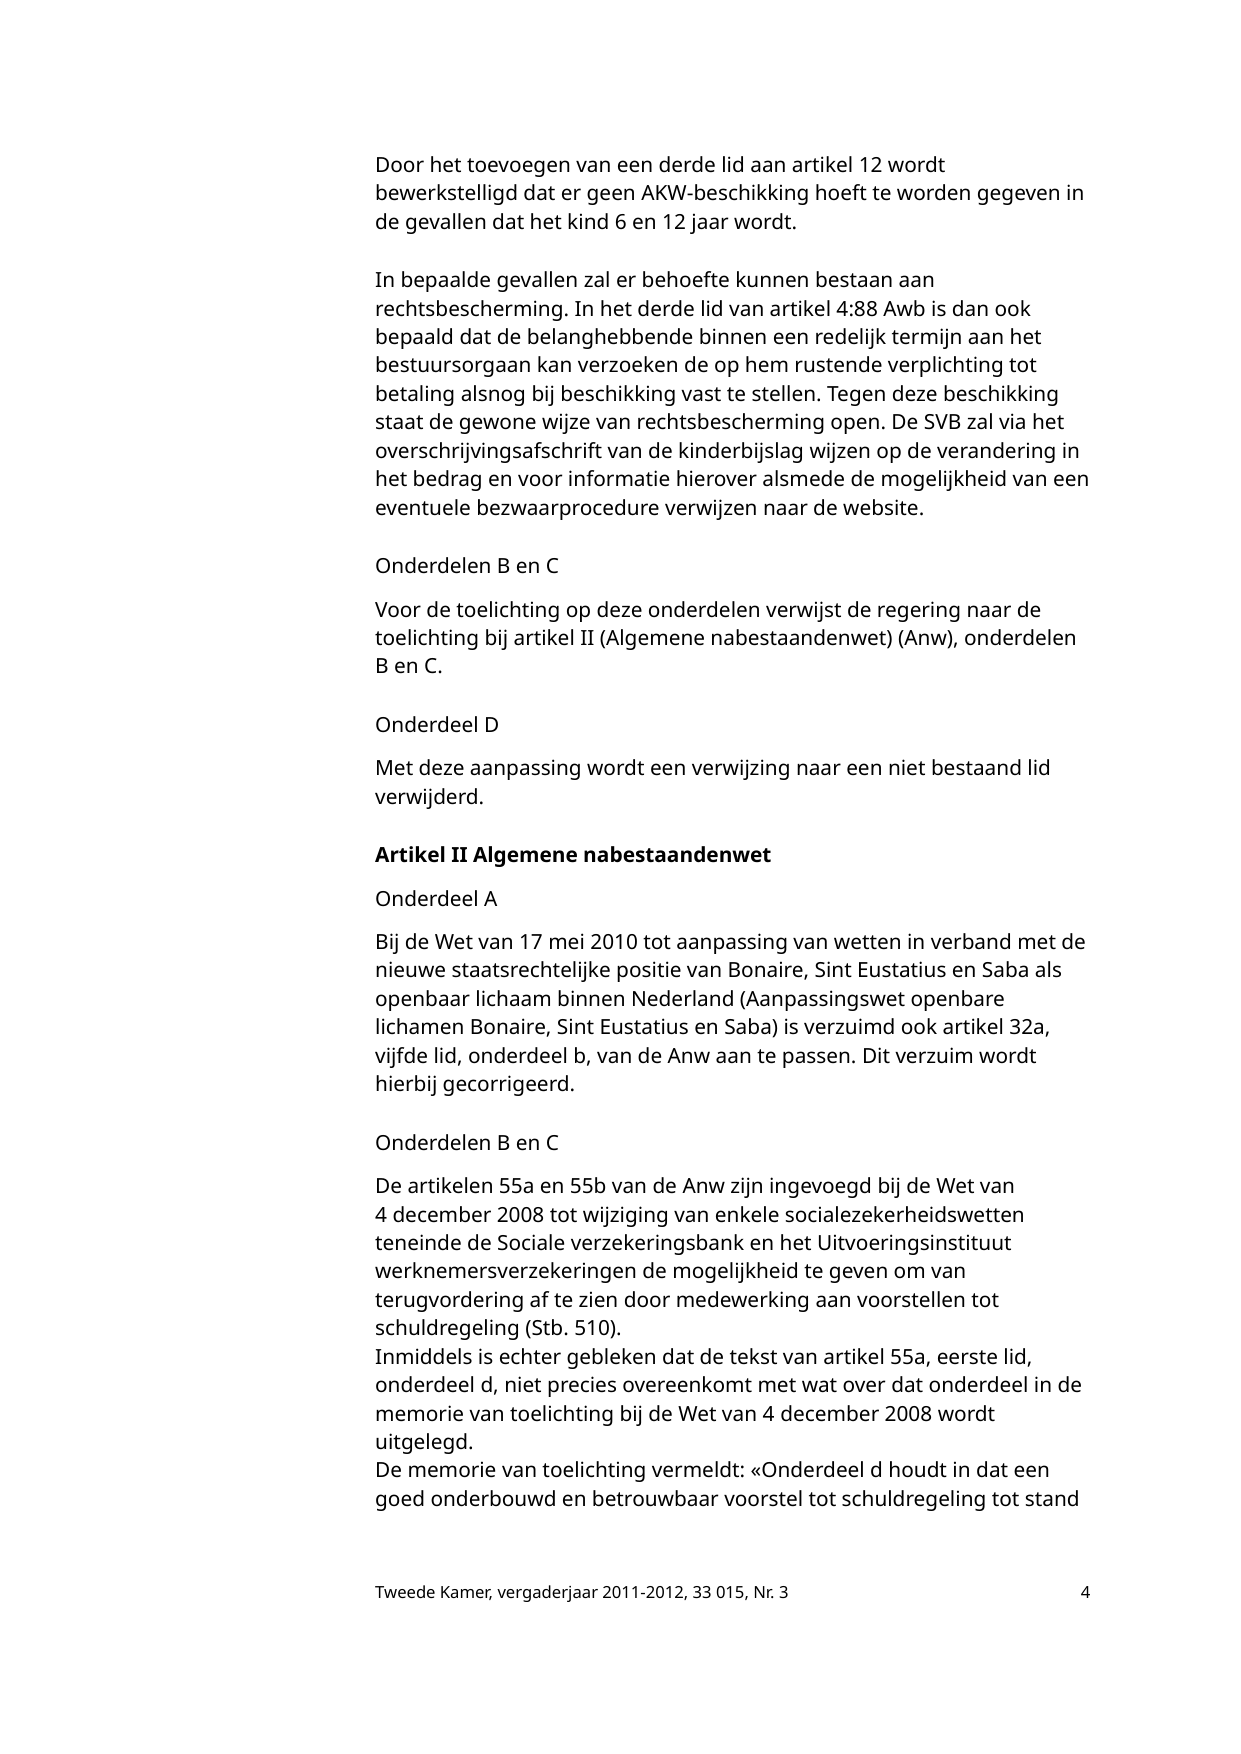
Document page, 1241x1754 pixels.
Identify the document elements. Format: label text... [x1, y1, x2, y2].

text Inmiddels is echter gebleken dat de tekst van artikel 55a, eerste lid, onderdeel d, niet precies overeenkomt met wat over dat onderdeel in de memorie van toelichting bij de Wet van 4 december 2008 wordt uitgelegd. [375, 1342, 1090, 1456]
text Onderdeel D [375, 710, 1090, 738]
text Artikel II Algemene nabestaandenwet [375, 840, 1090, 869]
text Onderdelen B en C [375, 551, 1090, 580]
text Door het toevoegen van een derde lid aan artikel 12 wordt bewerkstelligd dat er geen AKW-beschikking hoeft te worden gegeven in de gevallen dat het kind 6 en 12 jaar wordt. [375, 150, 1090, 235]
text De memorie van toelichting vermeldt: «Onderdeel d houdt in dat een goed onderbouwd en betrouwbaar voorstel tot schuldregeling tot stand [375, 1456, 1090, 1512]
text Voor de toelichting op deze onderdelen verwijst de regering naar de toelichting bij artikel II (Algemene nabestaandenwet) (Anw), onderdelen B en C. [375, 595, 1090, 680]
text De artikelen 55a en 55b van de Anw zijn ingevoegd bij de Wet van 4 december 2008 tot wijziging van enkele socialezekerheidswetten teneinde de Sociale verzekeringsbank en het Uitvoeringsinstituut werknemersverzekeringen de mogelijkheid te geven om van terugvordering af te zien door medewerking aan voorstellen tot schuldregeling (Stb. 510). [375, 1171, 1090, 1342]
text Bij de Wet van 17 mei 2010 tot aanpassing van wetten in verband met de nieuwe staatsrechtelijke positie van Bonaire, Sint Eustatius en Saba als openbaar lichaam binnen Nederland (Aanpassingswet openbare lichamen Bonaire, Sint Eustatius en Saba) is verzuimd ook artikel 32a, vijfde lid, onderdeel b, van de Anw aan te passen. Dit verzuim wordt hierbij gecorrigeerd. [375, 927, 1090, 1098]
text Met deze aanpassing wordt een verwijzing naar een niet bestaand lid verwijderd. [375, 753, 1090, 810]
text Onderdeel A [375, 884, 1090, 912]
text In bepaalde gevallen zal er behoefte kunnen bestaan aan rechtsbescherming. In het derde lid van artikel 4:88 Awb is dan ook bepaald dat de belanghebbende binnen een redelijk termijn aan het bestuursorgaan kan verzoeken de op hem rustende verplichting tot betaling alsnog bij beschikking vast te stellen. Tegen deze beschikking staat de gewone wijze van rechtsbescherming open. De SVB zal via het overschrijvingsafschrift van de kinderbijslag wijzen op de verandering in het bedrag en voor informatie hierover alsmede de mogelijkheid van een eventuele bezwaarprocedure verwijzen naar de website. [375, 265, 1090, 521]
text Onderdelen B en C [375, 1128, 1090, 1156]
